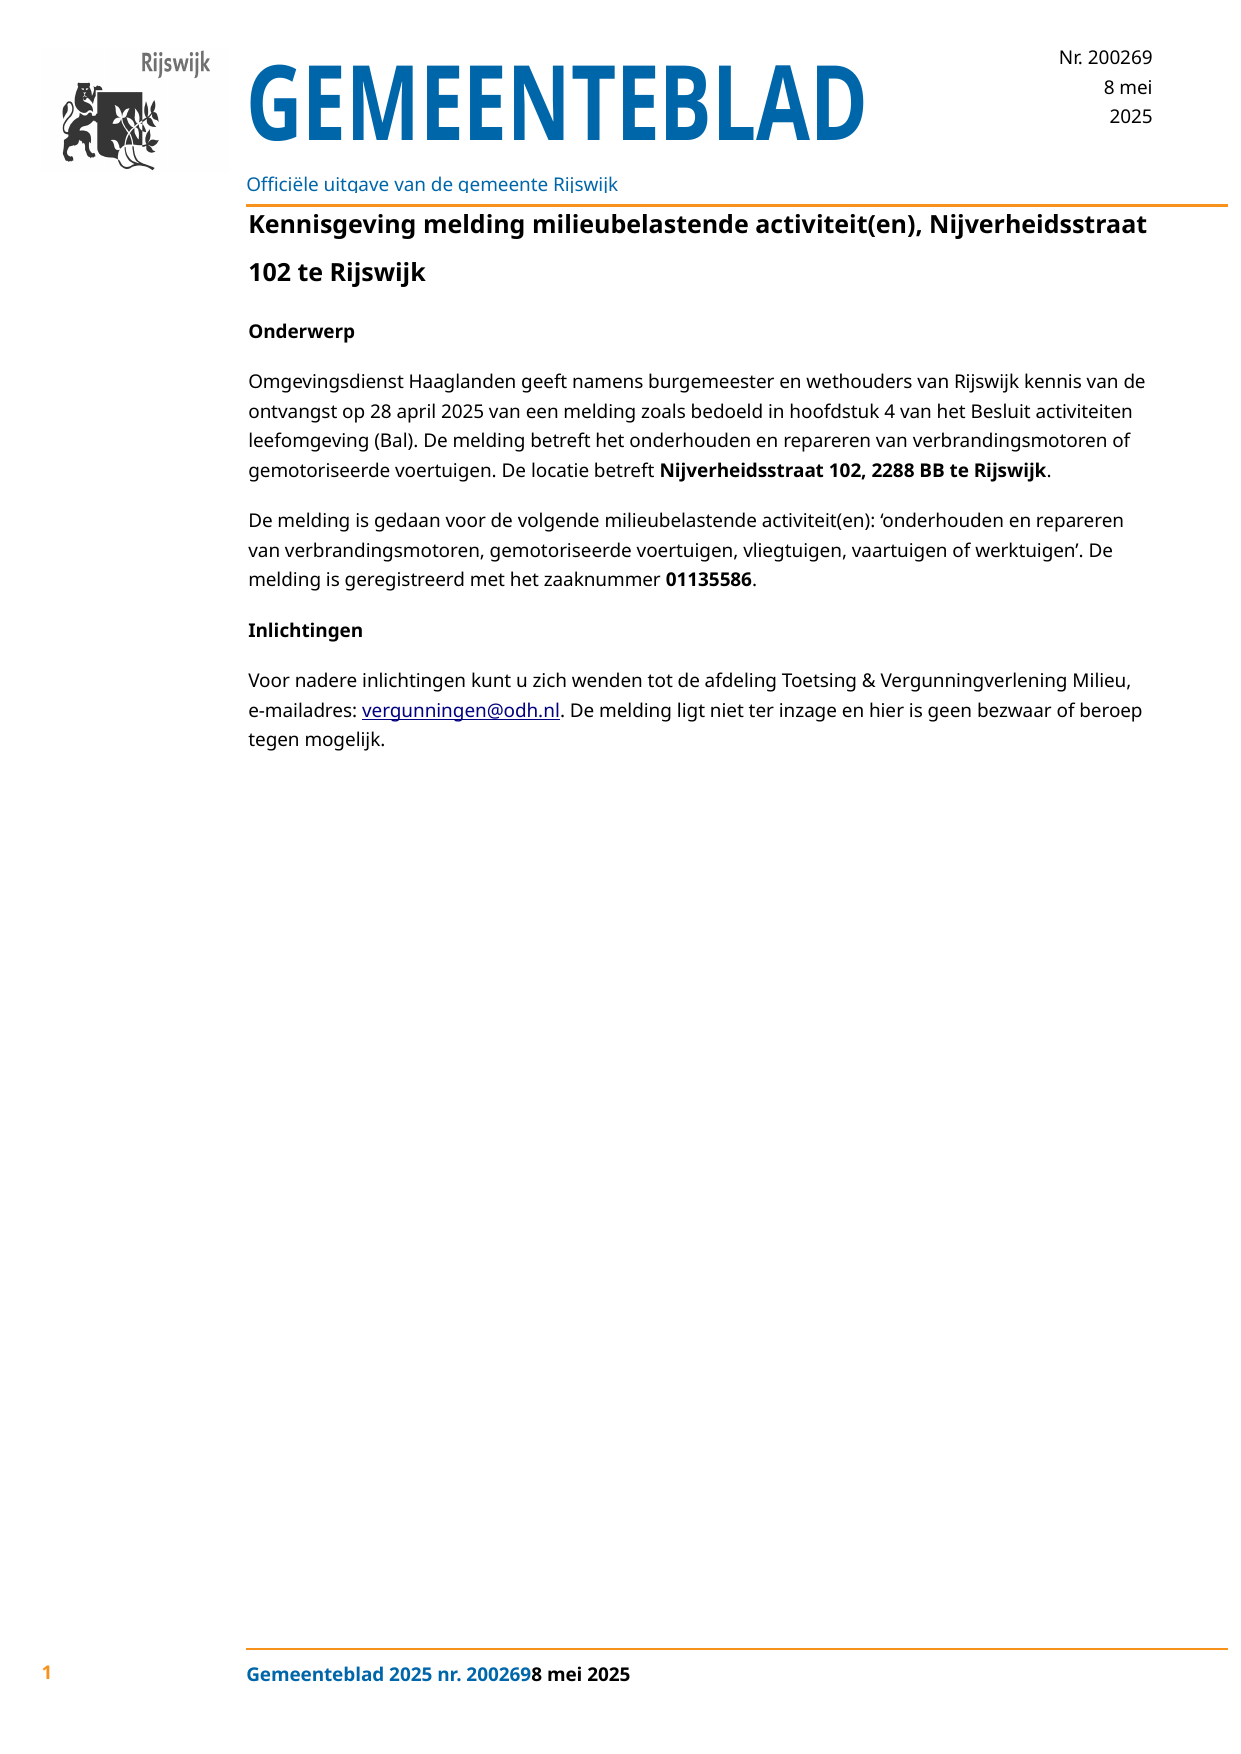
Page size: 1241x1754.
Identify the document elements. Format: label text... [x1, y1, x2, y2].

text Inlichtingen [248, 617, 1152, 643]
text Onderwerp [248, 318, 1152, 344]
picture [41, 47, 231, 172]
text De melding is gedaan voor de volgende milieubelastende activiteit(en): ‘onderhouden en repareren van verbrandingsmotoren, gemotoriseerde voertuigen, vliegtuigen, vaartuigen of werktuigen’. De melding is geregistreerd met het zaaknummer 01135586. [248, 507, 1152, 592]
text Kennisgeving melding milieubelastende activiteit(en), Nijverheidsstraat 102 te Rijswijk [248, 207, 1152, 288]
text Voor nadere inlichtingen kunt u zich wenden tot de afdeling Toetsing & Vergunningverlening Milieu, e-mailadres: vergunningen@odh.nl. De melding ligt niet ter inzage en hier is geen bezwaar of beroep tegen mogelijk. [248, 667, 1152, 752]
text Omgevingsdienst Haaglanden geeft namens burgemeester en wethouders van Rijswijk kennis van de ontvangst op 28 april 2025 van een melding zoals bedoeld in hoofdstuk 4 van het Besluit activiteiten leefomgeving (Bal). De melding betreft het onderhouden en repareren van verbrandingsmotoren of gemotoriseerde voertuigen. De locatie betreft Nijverheidsstraat 102, 2288 BB te Rijswijk. [248, 368, 1152, 483]
